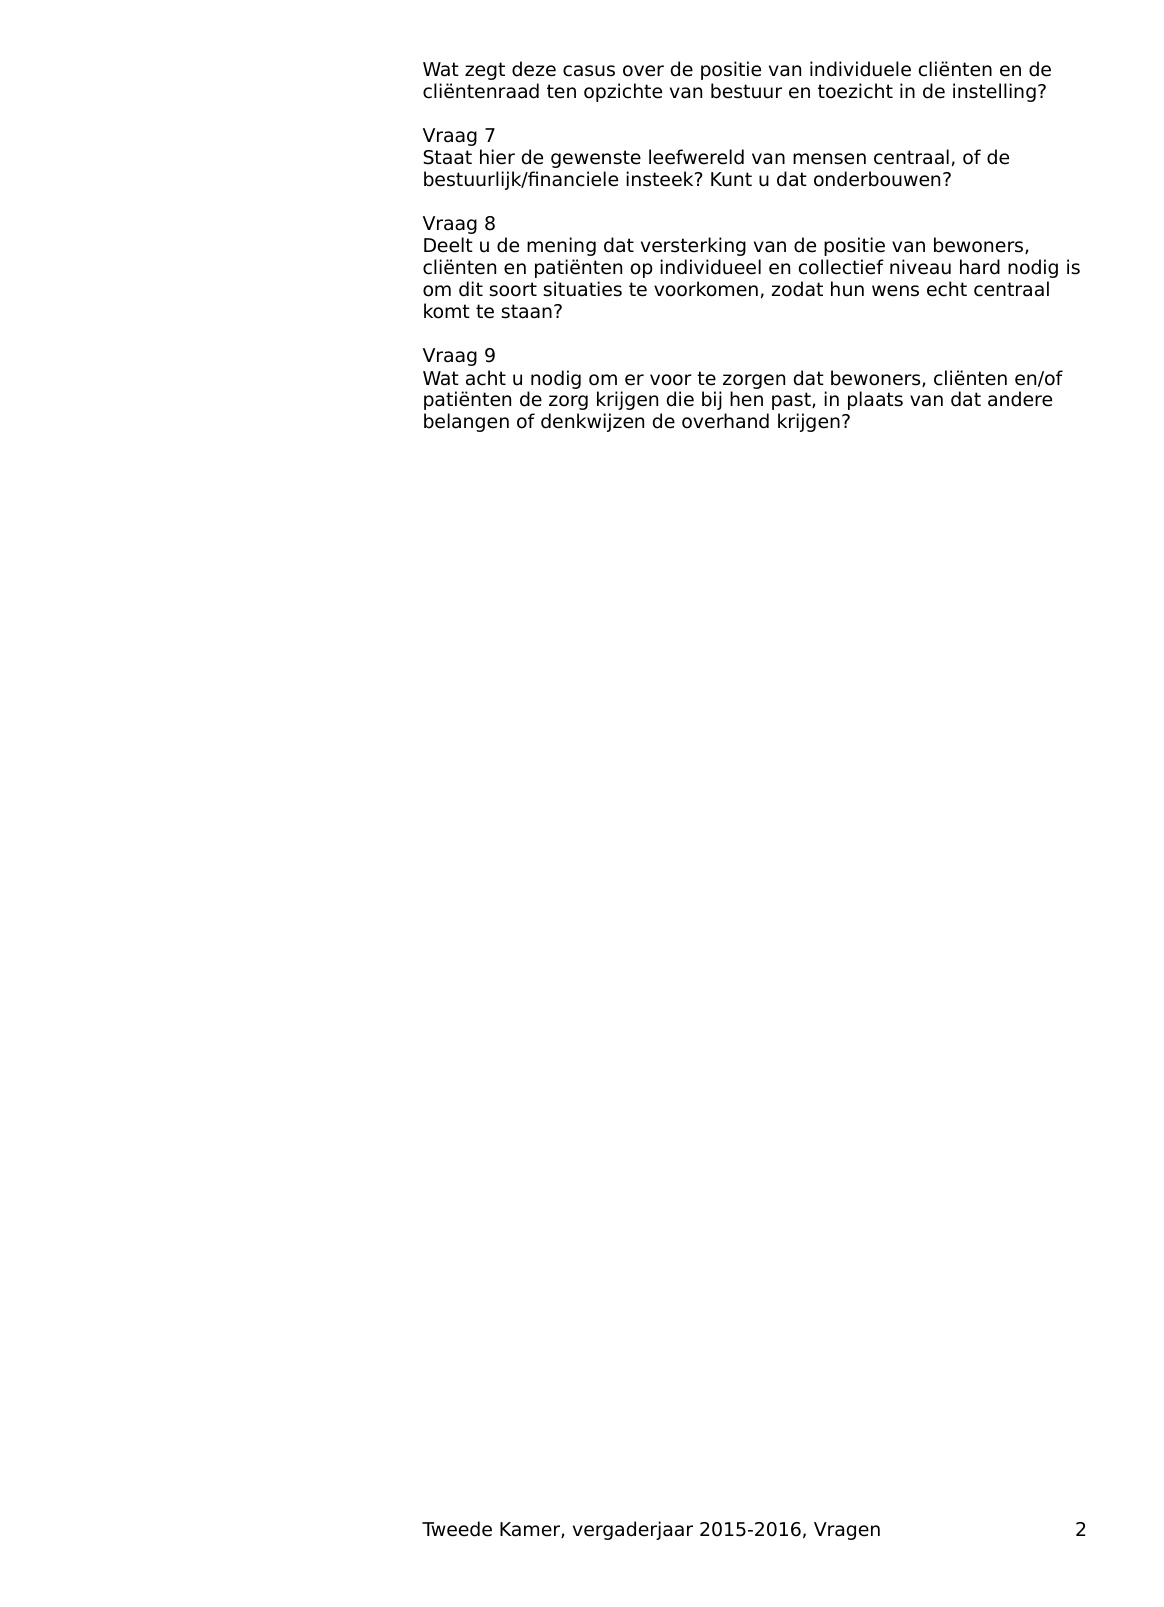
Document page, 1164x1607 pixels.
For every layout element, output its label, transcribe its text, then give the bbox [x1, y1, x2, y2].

text Wat zegt deze casus over de positie van individuele cliënten en de cliëntenraad ten opzichte van bestuur en toezicht in de instelling? [422, 59, 1087, 103]
text Deelt u de mening dat versterking van de positie van bewoners, cliënten en patiënten op individueel en collectief niveau hard nodig is om dit soort situaties te voorkomen, zodat hun wens echt centraal komt te staan? [422, 235, 1087, 323]
text Vraag 7 [422, 125, 1087, 147]
text Wat acht u nodig om er voor te zorgen dat bewoners, cliënten en/of patiënten de zorg krijgen die bij hen past, in plaats van dat andere belangen of denkwijzen de overhand krijgen? [422, 367, 1087, 433]
text Vraag 8 [422, 213, 1087, 235]
text Staat hier de gewenste leefwereld van mensen centraal, of de bestuurlijk/financiele insteek? Kunt u dat onderbouwen? [422, 147, 1087, 191]
text Vraag 9 [422, 345, 1087, 367]
